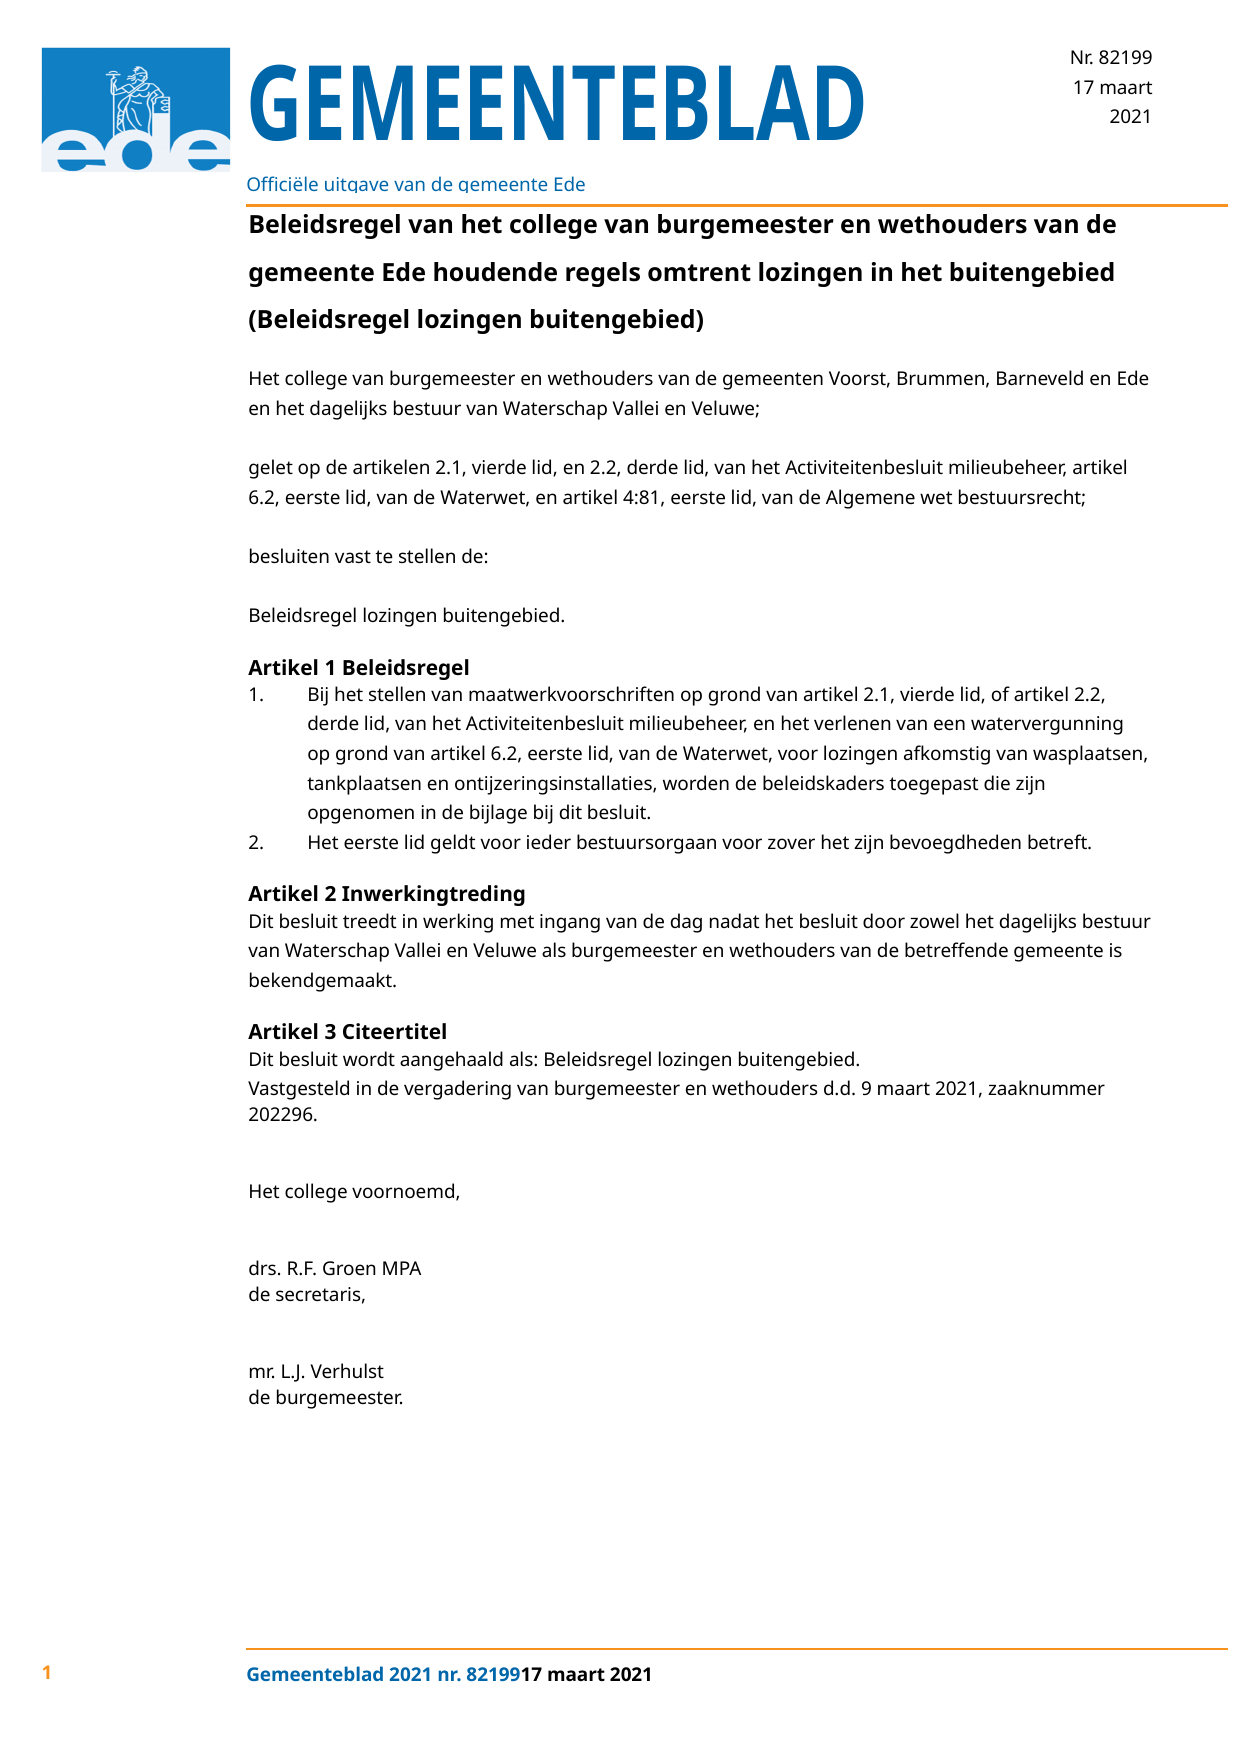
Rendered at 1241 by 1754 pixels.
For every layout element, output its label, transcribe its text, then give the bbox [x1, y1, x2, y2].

text Beleidsregel van het college van burgemeester en wethouders van de gemeente Ede houdende regels omtrent lozingen in het buitengebied (Beleidsregel lozingen buitengebied) [248, 207, 1152, 336]
text Artikel 2 Inwerkingtreding [248, 879, 1152, 908]
text Beleidsregel lozingen buitengebied. [248, 602, 1152, 628]
text Artikel 3 Citeertitel [248, 1017, 1152, 1046]
text Dit besluit treedt in werking met ingang van de dag nadat het besluit door zowel het dagelijks bestuur van Waterschap Vallei en Veluwe als burgemeester en wethouders van de betreffende gemeente is bekendgemaakt. [248, 908, 1152, 993]
text Het college van burgemeester en wethouders van de gemeenten Voorst, Brummen, Barneveld en Ede en het dagelijks bestuur van Waterschap Vallei en Veluwe; [248, 366, 1152, 421]
text de secretaris, [248, 1281, 1152, 1307]
text de burgemeester. [248, 1384, 1152, 1410]
text Dit besluit wordt aangehaald als: Beleidsregel lozingen buitengebied. [248, 1046, 1152, 1072]
text Artikel 1 Beleidsregel [248, 653, 1152, 681]
text Vastgesteld in de vergadering van burgemeester en wethouders d.d. 9 maart 2021, zaaknummer 202296. [248, 1075, 1152, 1127]
text Het college voornoemd, [248, 1178, 1152, 1204]
list Bij het stellen van maatwerkvoorschriften op grond van artikel 2.1, vierde lid, of artikel 2.2, derde lid, van het Activiteitenbesluit milieubeheer, en het verlenen van een watervergunning op grond van artikel 6.2, eerste lid, van de Waterwet, voor lozingen afkomstig van wasplaatsen, tankplaatsen en ontijzeringsinstallaties, worden de beleidskaders toegepast die zijn opgenomen in de bijlage bij dit besluit. [248, 681, 1152, 825]
list Het eerste lid geldt voor ieder bestuursorgaan voor zover het zijn bevoegdheden betreft. [248, 829, 1152, 855]
text besluiten vast te stellen de: [248, 543, 1152, 569]
text gelet op de artikelen 2.1, vierde lid, en 2.2, derde lid, van het Activiteitenbesluit milieubeheer, artikel 6.2, eerste lid, van de Waterwet, en artikel 4:81, eerste lid, van de Algemene wet bestuursrecht; [248, 454, 1152, 509]
text drs. R.F. Groen MPA [248, 1256, 1152, 1281]
picture [41, 47, 231, 172]
text mr. L.J. Verhulst [248, 1358, 1152, 1384]
